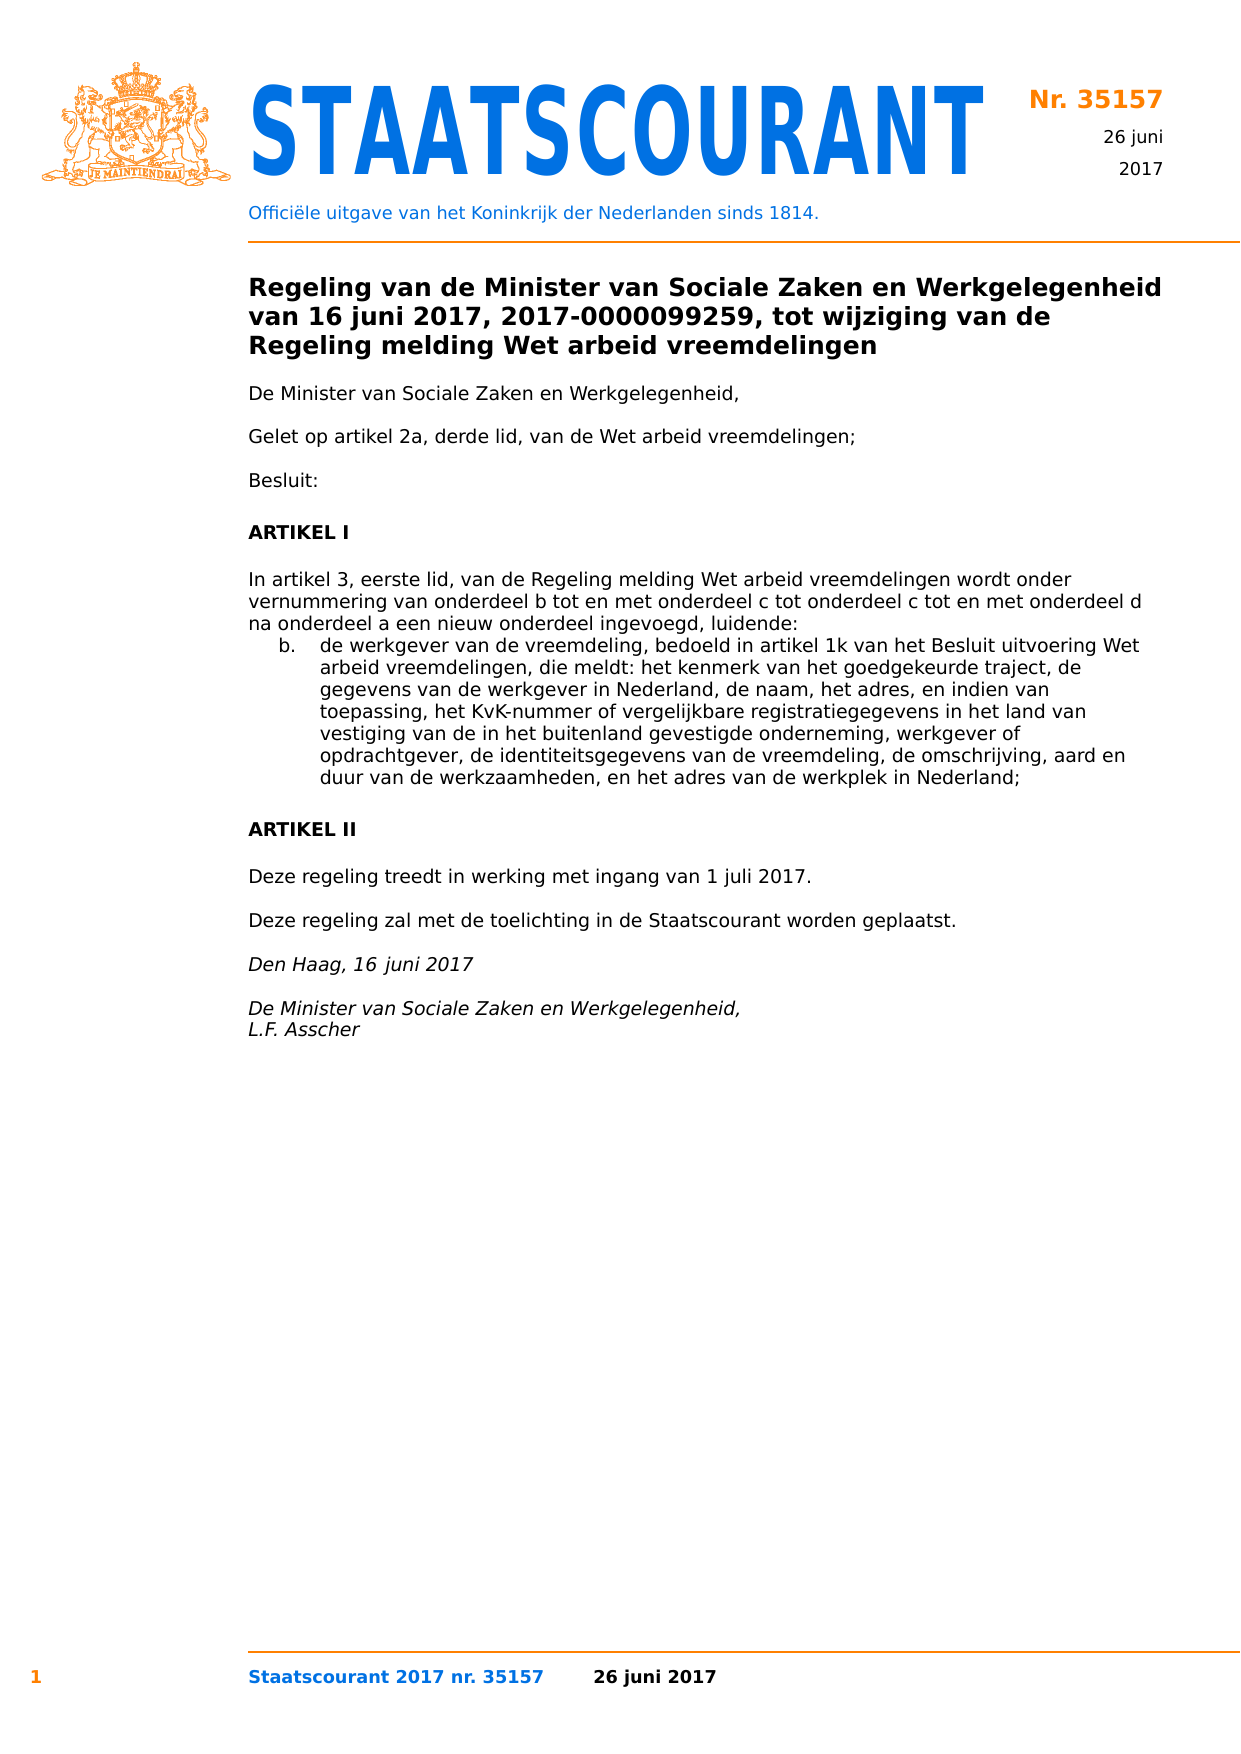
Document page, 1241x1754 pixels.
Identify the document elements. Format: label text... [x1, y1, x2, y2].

table_cell Officiële uitgave van het Koninkrijk der Nederlanden sinds 1814. [248, 203, 1240, 241]
text b. de werkgever van de vreemdeling, bedoeld in artikel 1k van het Besluit uitvoering Wet arbeid vreemdelingen, die meldt: het kenmerk van het goedgekeurde traject, de gegevens van de werkgever in Nederland, de naam, het adres, en indien van toepassing, het KvK-nummer of vergelijkbare registratiegegevens in het land van vestiging van de in het buitenland gevestigde onderneming, werkgever of opdrachtgever, de identiteitsgegevens van de vreemdeling, de omschrijving, aard en duur van de werkzaamheden, en het adres van de werkplek in Nederland; [278, 635, 1163, 789]
text Besluit: [248, 470, 1163, 492]
picture [41, 62, 231, 186]
text De Minister van Sociale Zaken en Werkgelegenheid, L.F. Asscher [248, 997, 1163, 1041]
text Deze regeling zal met de toelichting in de Staatscourant worden geplaatst. [248, 910, 1163, 932]
subtitle ARTIKEL II [248, 819, 1163, 841]
text Gelet op artikel 2a, derde lid, van de Wet arbeid vreemdelingen; [248, 426, 1163, 448]
table_header STAATSCOURANT [248, 62, 998, 203]
text In artikel 3, eerste lid, van de Regeling melding Wet arbeid vreemdelingen wordt onder vernummering van onderdeel b tot en met onderdeel c tot onderdeel c tot en met onderdeel d na onderdeel a een nieuw onderdeel ingevoegd, luidende: [248, 569, 1163, 635]
text Den Haag, 16 juni 2017 [248, 953, 1163, 976]
text De Minister van Sociale Zaken en Werkgelegenheid, [248, 382, 1163, 404]
subtitle Regeling van de Minister van Sociale Zaken en Werkgelegenheid van 16 juni 2017, 2017-0000099259, tot wijziging van de Regeling melding Wet arbeid vreemdelingen [248, 273, 1163, 361]
table_header [25, 62, 248, 241]
text Deze regeling treedt in werking met ingang van 1 juli 2017. [248, 866, 1163, 888]
table_cell 2017 [998, 153, 1240, 203]
subtitle ARTIKEL I [248, 522, 1163, 544]
table_cell 26 juni [998, 121, 1240, 153]
table_header Nr. 35157 [998, 62, 1240, 121]
